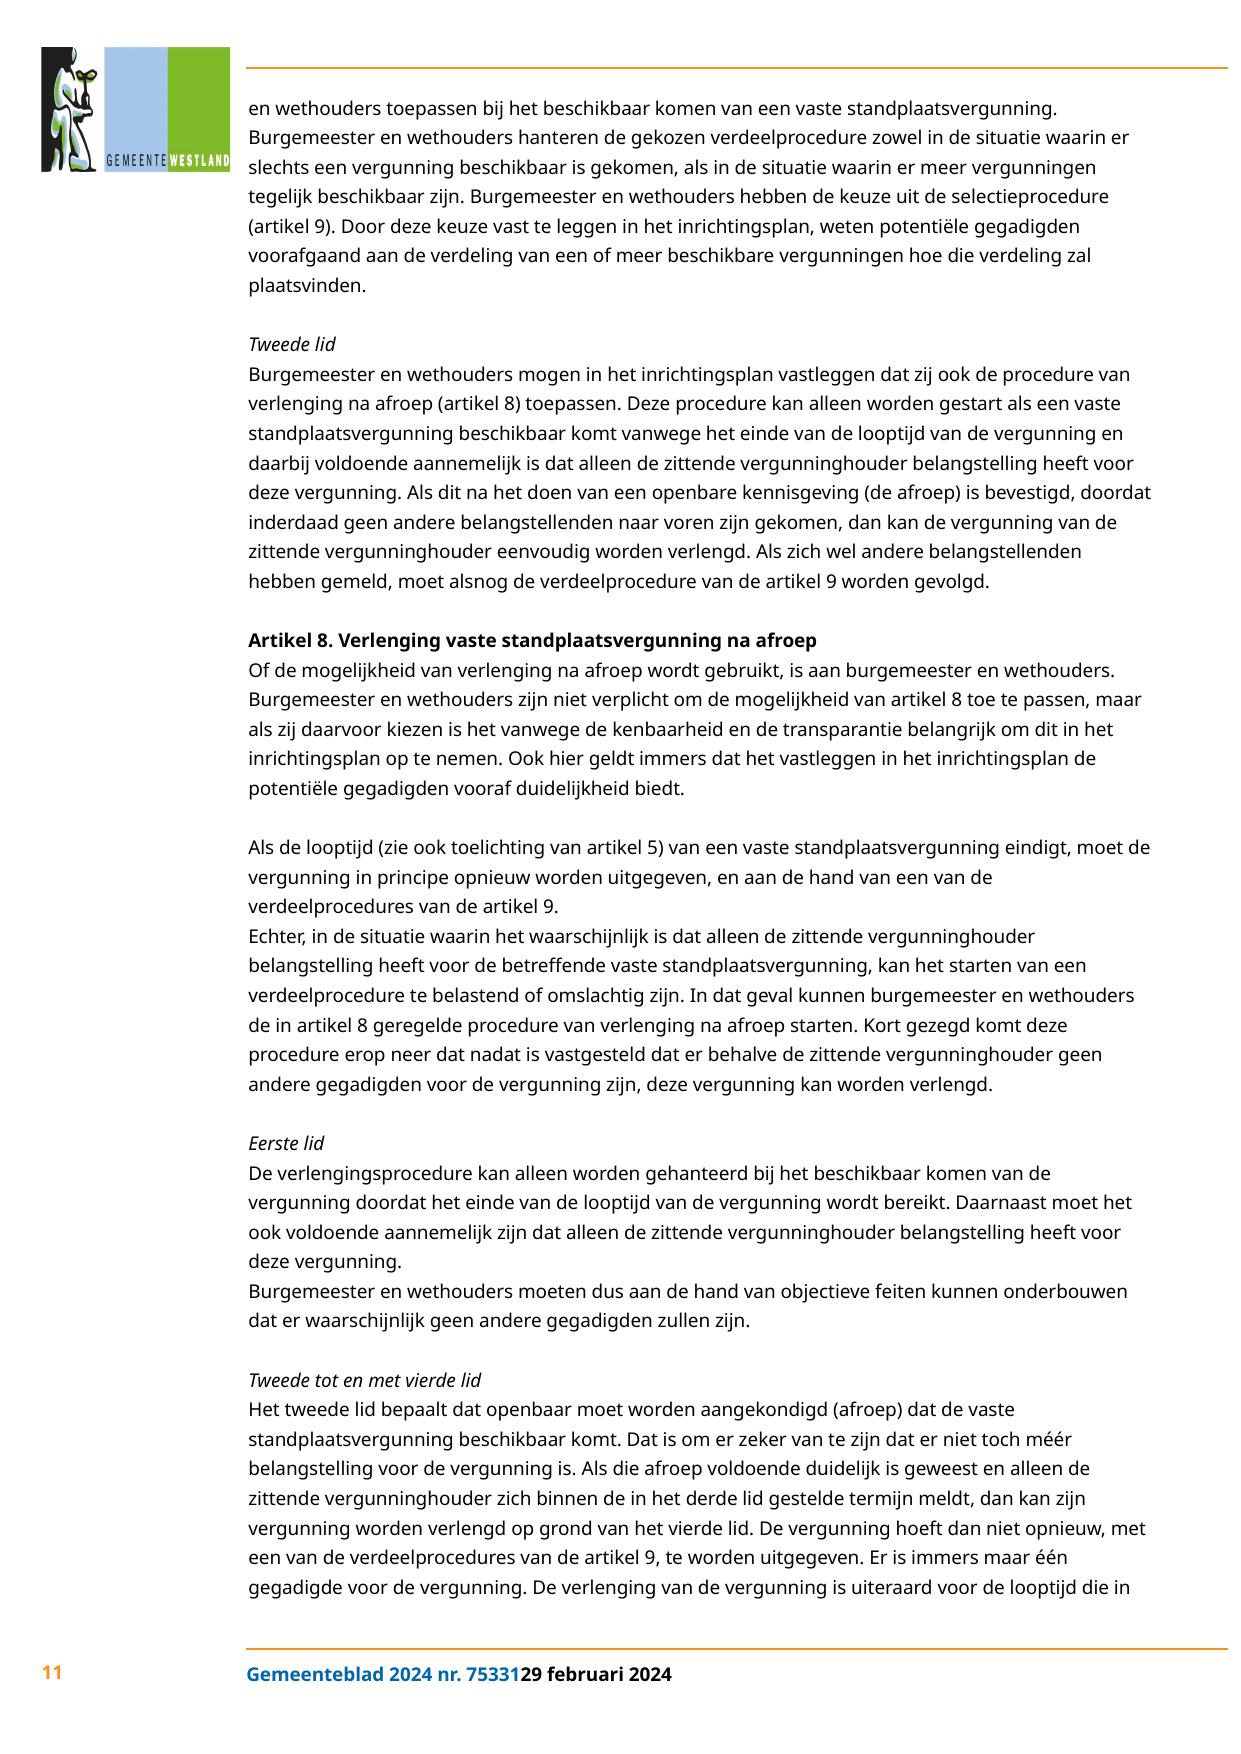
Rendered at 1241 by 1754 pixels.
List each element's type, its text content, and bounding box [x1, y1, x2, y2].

text Echter, in de situatie waarin het waarschijnlijk is dat alleen de zittende vergunninghouder belangstelling heeft voor de betreffende vaste standplaatsvergunning, kan het starten van een verdeelprocedure te belastend of omslachtig zijn. In dat geval kunnen burgemeester en wethouders de in artikel 8 geregelde procedure van verlenging na afroep starten. Kort gezegd komt deze procedure erop neer dat nadat is vastgesteld dat er behalve de zittende vergunninghouder geen andere gegadigden voor de vergunning zijn, deze vergunning kan worden verlengd. [248, 923, 1152, 1097]
text Als de looptijd (zie ook toelichting van artikel 5) van een vaste standplaatsvergunning eindigt, moet de vergunning in principe opnieuw worden uitgegeven, en aan de hand van een van de verdeelprocedures van de artikel 9. [248, 834, 1152, 919]
text Artikel 8. Verlenging vaste standplaatsvergunning na afroep [248, 627, 1152, 653]
text Eerste lid [248, 1130, 1152, 1156]
text Het tweede lid bepaalt dat openbaar moet worden aangekondigd (afroep) dat de vaste standplaatsvergunning beschikbaar komt. Dat is om er zeker van te zijn dat er niet toch méér belangstelling voor de vergunning is. Als die afroep voldoende duidelijk is geweest en alleen de zittende vergunninghouder zich binnen de in het derde lid gestelde termijn meldt, dan kan zijn vergunning worden verlengd op grond van het vierde lid. De vergunning hoeft dan niet opnieuw, met een van de verdeelprocedures van de artikel 9, te worden uitgegeven. Er is immers maar één gegadigde voor de vergunning. De verlenging van de vergunning is uiteraard voor de looptijd die in [248, 1396, 1152, 1600]
text Tweede lid [248, 331, 1152, 357]
text Of de mogelijkheid van verlenging na afroep wordt gebruikt, is aan burgemeester en wethouders. Burgemeester en wethouders zijn niet verplicht om de mogelijkheid van artikel 8 toe te passen, maar als zij daarvoor kiezen is het vanwege de kenbaarheid en de transparantie belangrijk om dit in het inrichtingsplan op te nemen. Ook hier geldt immers dat het vastleggen in het inrichtingsplan de potentiële gegadigden vooraf duidelijkheid biedt. [248, 657, 1152, 801]
text De verlengingsprocedure kan alleen worden gehanteerd bij het beschikbaar komen van de vergunning doordat het einde van de looptijd van de vergunning wordt bereikt. Daarnaast moet het ook voldoende aannemelijk zijn dat alleen de zittende vergunninghouder belangstelling heeft voor deze vergunning. [248, 1160, 1152, 1274]
text Burgemeester en wethouders moeten dus aan de hand van objectieve feiten kunnen onderbouwen dat er waarschijnlijk geen andere gegadigden zullen zijn. [248, 1278, 1152, 1333]
text Tweede tot en met vierde lid [248, 1367, 1152, 1393]
picture [41, 47, 231, 172]
text Burgemeester en wethouders mogen in het inrichtingsplan vastleggen dat zij ook de procedure van verlenging na afroep (artikel 8) toepassen. Deze procedure kan alleen worden gestart als een vaste standplaatsvergunning beschikbaar komt vanwege het einde van de looptijd van de vergunning en daarbij voldoende aannemelijk is dat alleen de zittende vergunninghouder belangstelling heeft voor deze vergunning. Als dit na het doen van een openbare kennisgeving (de afroep) is bevestigd, doordat inderdaad geen andere belangstellenden naar voren zijn gekomen, dan kan de vergunning van de zittende vergunninghouder eenvoudig worden verlengd. Als zich wel andere belangstellenden hebben gemeld, moet alsnog de verdeelprocedure van de artikel 9 worden gevolgd. [248, 361, 1152, 594]
text en wethouders toepassen bij het beschikbaar komen van een vaste standplaatsvergunning. [248, 95, 1152, 121]
text Burgemeester en wethouders hanteren de gekozen verdeelprocedure zowel in de situatie waarin er slechts een vergunning beschikbaar is gekomen, als in de situatie waarin er meer vergunningen tegelijk beschikbaar zijn. Burgemeester en wethouders hebben de keuze uit de selectieprocedure (artikel 9). Door deze keuze vast te leggen in het inrichtingsplan, weten potentiële gegadigden voorafgaand aan de verdeling van een of meer beschikbare vergunningen hoe die verdeling zal plaatsvinden. [248, 124, 1152, 298]
